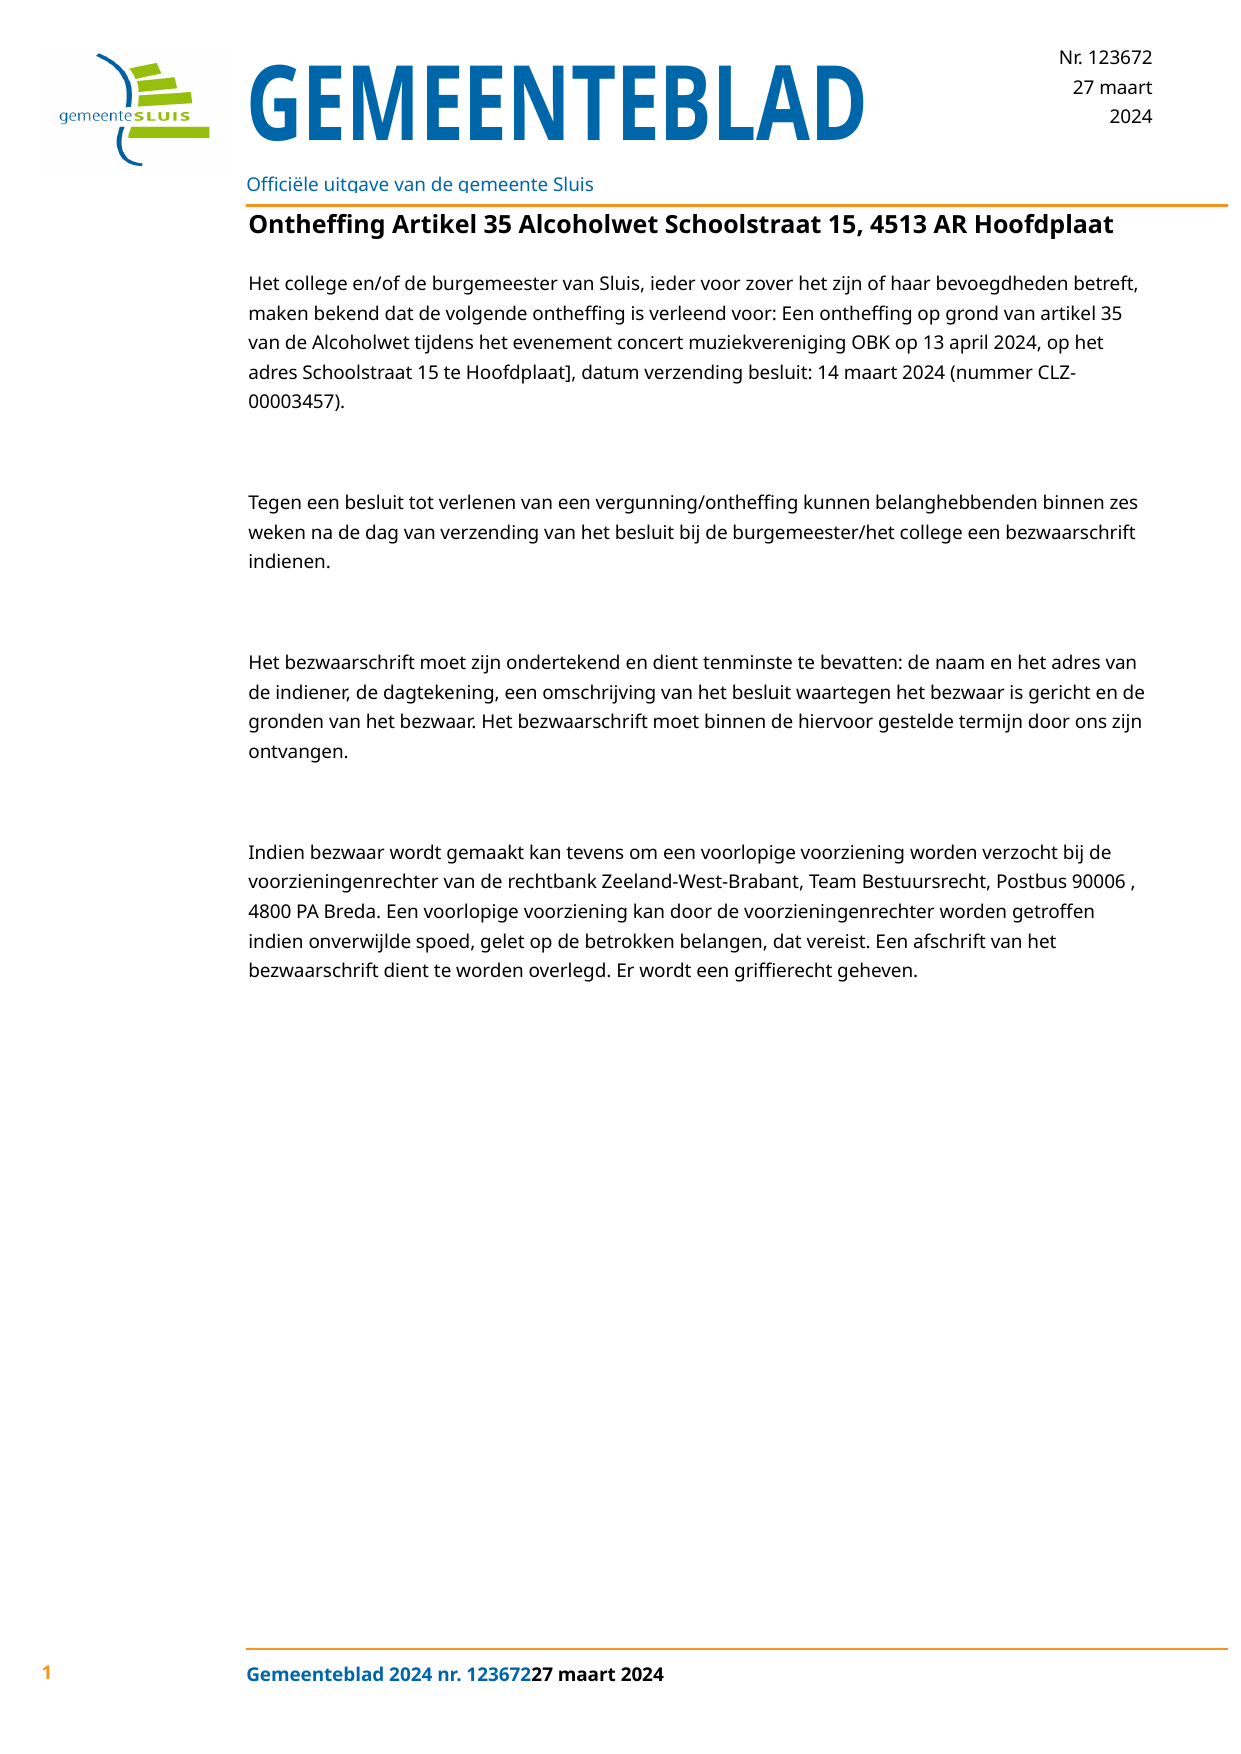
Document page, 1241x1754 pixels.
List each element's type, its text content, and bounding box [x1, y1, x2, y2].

text Het college en/of de burgemeester van Sluis, ieder voor zover het zijn of haar bevoegdheden betreft, maken bekend dat de volgende ontheffing is verleend voor: Een ontheffing op grond van artikel 35 van de Alcoholwet tijdens het evenement concert muziekvereniging OBK op 13 april 2024, op het adres Schoolstraat 15 te Hoofdplaat], datum verzending besluit: 14 maart 2024 (nummer CLZ-00003457). [248, 270, 1152, 414]
picture [41, 47, 231, 172]
text Het bezwaarschrift moet zijn ondertekend en dient tenminste te bevatten: de naam en het adres van de indiener, de dagtekening, een omschrijving van het besluit waartegen het bezwaar is gericht en de gronden van het bezwaar. Het bezwaarschrift moet binnen de hiervoor gestelde termijn door ons zijn ontvangen. [248, 649, 1152, 764]
text Indien bezwaar wordt gemaakt kan tevens om een voorlopige voorziening worden verzocht bij de voorzieningenrechter van de rechtbank Zeeland-West-Brabant, Team Bestuursrecht, Postbus 90006 , 4800 PA Breda. Een voorlopige voorziening kan door de voorzieningenrechter worden getroffen indien onverwijlde spoed, gelet op de betrokken belangen, dat vereist. Een afschrift van het bezwaarschrift dient te worden overlegd. Er wordt een griffierecht geheven. [248, 839, 1152, 983]
text Ontheffing Artikel 35 Alcoholwet Schoolstraat 15, 4513 AR Hoofdplaat [248, 207, 1152, 241]
text Tegen een besluit tot verlenen van een vergunning/ontheffing kunnen belanghebbenden binnen zes weken na de dag van verzending van het besluit bij de burgemeester/het college een bezwaarschrift indienen. [248, 489, 1152, 574]
